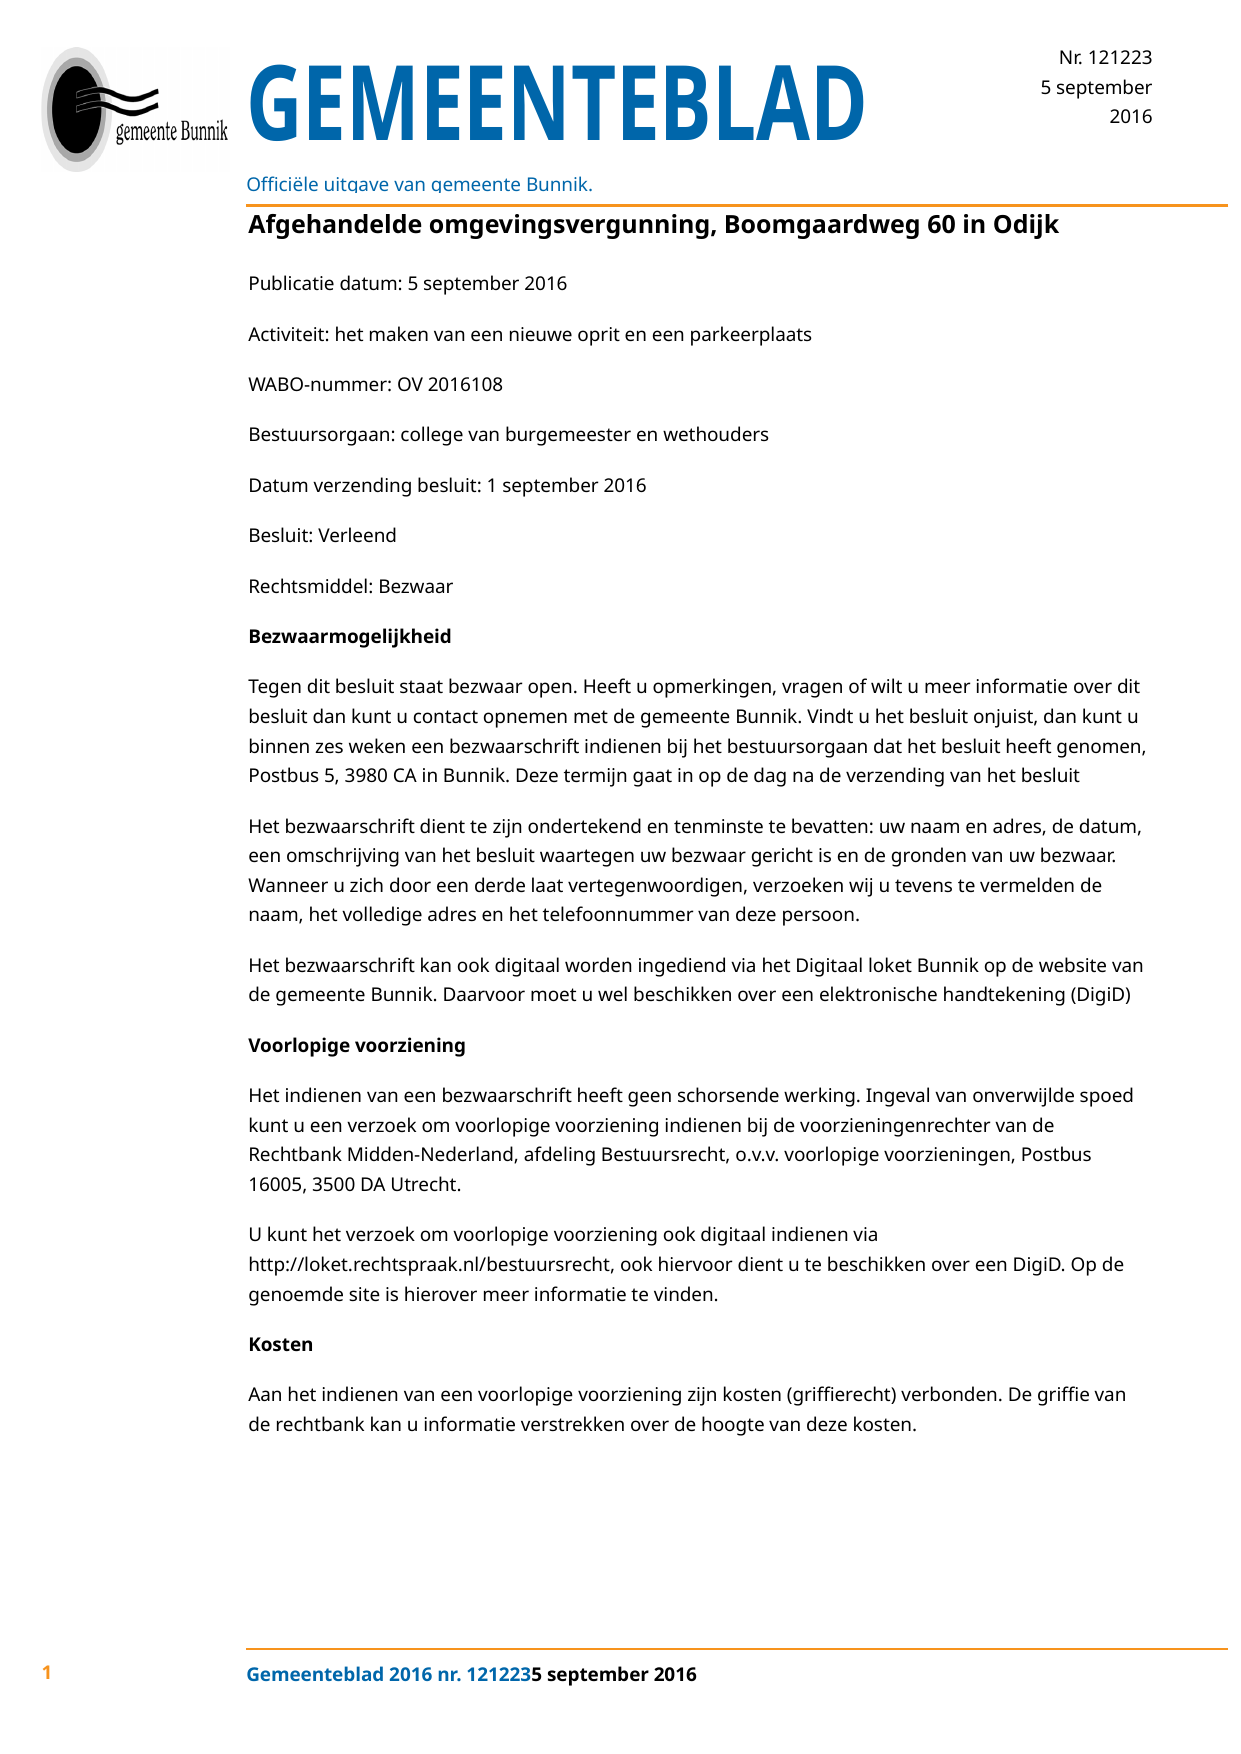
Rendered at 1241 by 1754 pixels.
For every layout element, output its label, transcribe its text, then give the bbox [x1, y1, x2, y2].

text Publicatie datum: 5 september 2016 [248, 270, 1152, 296]
text Kosten [248, 1331, 1152, 1357]
text Datum verzending besluit: 1 september 2016 [248, 472, 1152, 498]
text Afgehandelde omgevingsvergunning, Boomgaardweg 60 in Odijk [248, 207, 1152, 241]
text Het bezwaarschrift kan ook digitaal worden ingediend via het Digitaal loket Bunnik op de website van de gemeente Bunnik. Daarvoor moet u wel beschikken over een elektronische handtekening (DigiD) [248, 952, 1152, 1007]
text Aan het indienen van een voorlopige voorziening zijn kosten (griffierecht) verbonden. De griffie van de rechtbank kan u informatie verstrekken over de hoogte van deze kosten. [248, 1382, 1152, 1437]
text U kunt het verzoek om voorlopige voorziening ook digitaal indienen via http://loket.rechtspraak.nl/bestuursrecht, ook hiervoor dient u te beschikken over een DigiD. Op de genoemde site is hierover meer informatie te vinden. [248, 1222, 1152, 1306]
text Besluit: Verleend [248, 522, 1152, 548]
text Tegen dit besluit staat bezwaar open. Heeft u opmerkingen, vragen of wilt u meer informatie over dit besluit dan kunt u contact opnemen met de gemeente Bunnik. Vindt u het besluit onjuist, dan kunt u binnen zes weken een bezwaarschrift indienen bij het bestuursorgaan dat het besluit heeft genomen, Postbus 5, 3980 CA in Bunnik. Deze termijn gaat in op de dag na de verzending van het besluit [248, 674, 1152, 788]
text Het bezwaarschrift dient te zijn ondertekend en tenminste te bevatten: uw naam en adres, de datum, een omschrijving van het besluit waartegen uw bezwaar gericht is en de gronden van uw bezwaar. Wanneer u zich door een derde laat vertegenwoordigen, verzoeken wij u tevens te vermelden de naam, het volledige adres en het telefoonnummer van deze persoon. [248, 813, 1152, 927]
text Activiteit: het maken van een nieuwe oprit en een parkeerplaats [248, 321, 1152, 346]
text Bezwaarmogelijkheid [248, 623, 1152, 649]
text Het indienen van een bezwaarschrift heeft geen schorsende werking. Ingeval van onverwijlde spoed kunt u een verzoek om voorlopige voorziening indienen bij de voorzieningenrechter van de Rechtbank Midden-Nederland, afdeling Bestuursrecht, o.v.v. voorlopige voorzieningen, Postbus 16005, 3500 DA Utrecht. [248, 1082, 1152, 1197]
text Bestuursorgaan: college van burgemeester en wethouders [248, 422, 1152, 447]
text WABO-nummer: OV 2016108 [248, 371, 1152, 397]
picture [41, 47, 231, 172]
text Voorlopige voorziening [248, 1032, 1152, 1058]
text Rechtsmiddel: Bezwaar [248, 573, 1152, 598]
